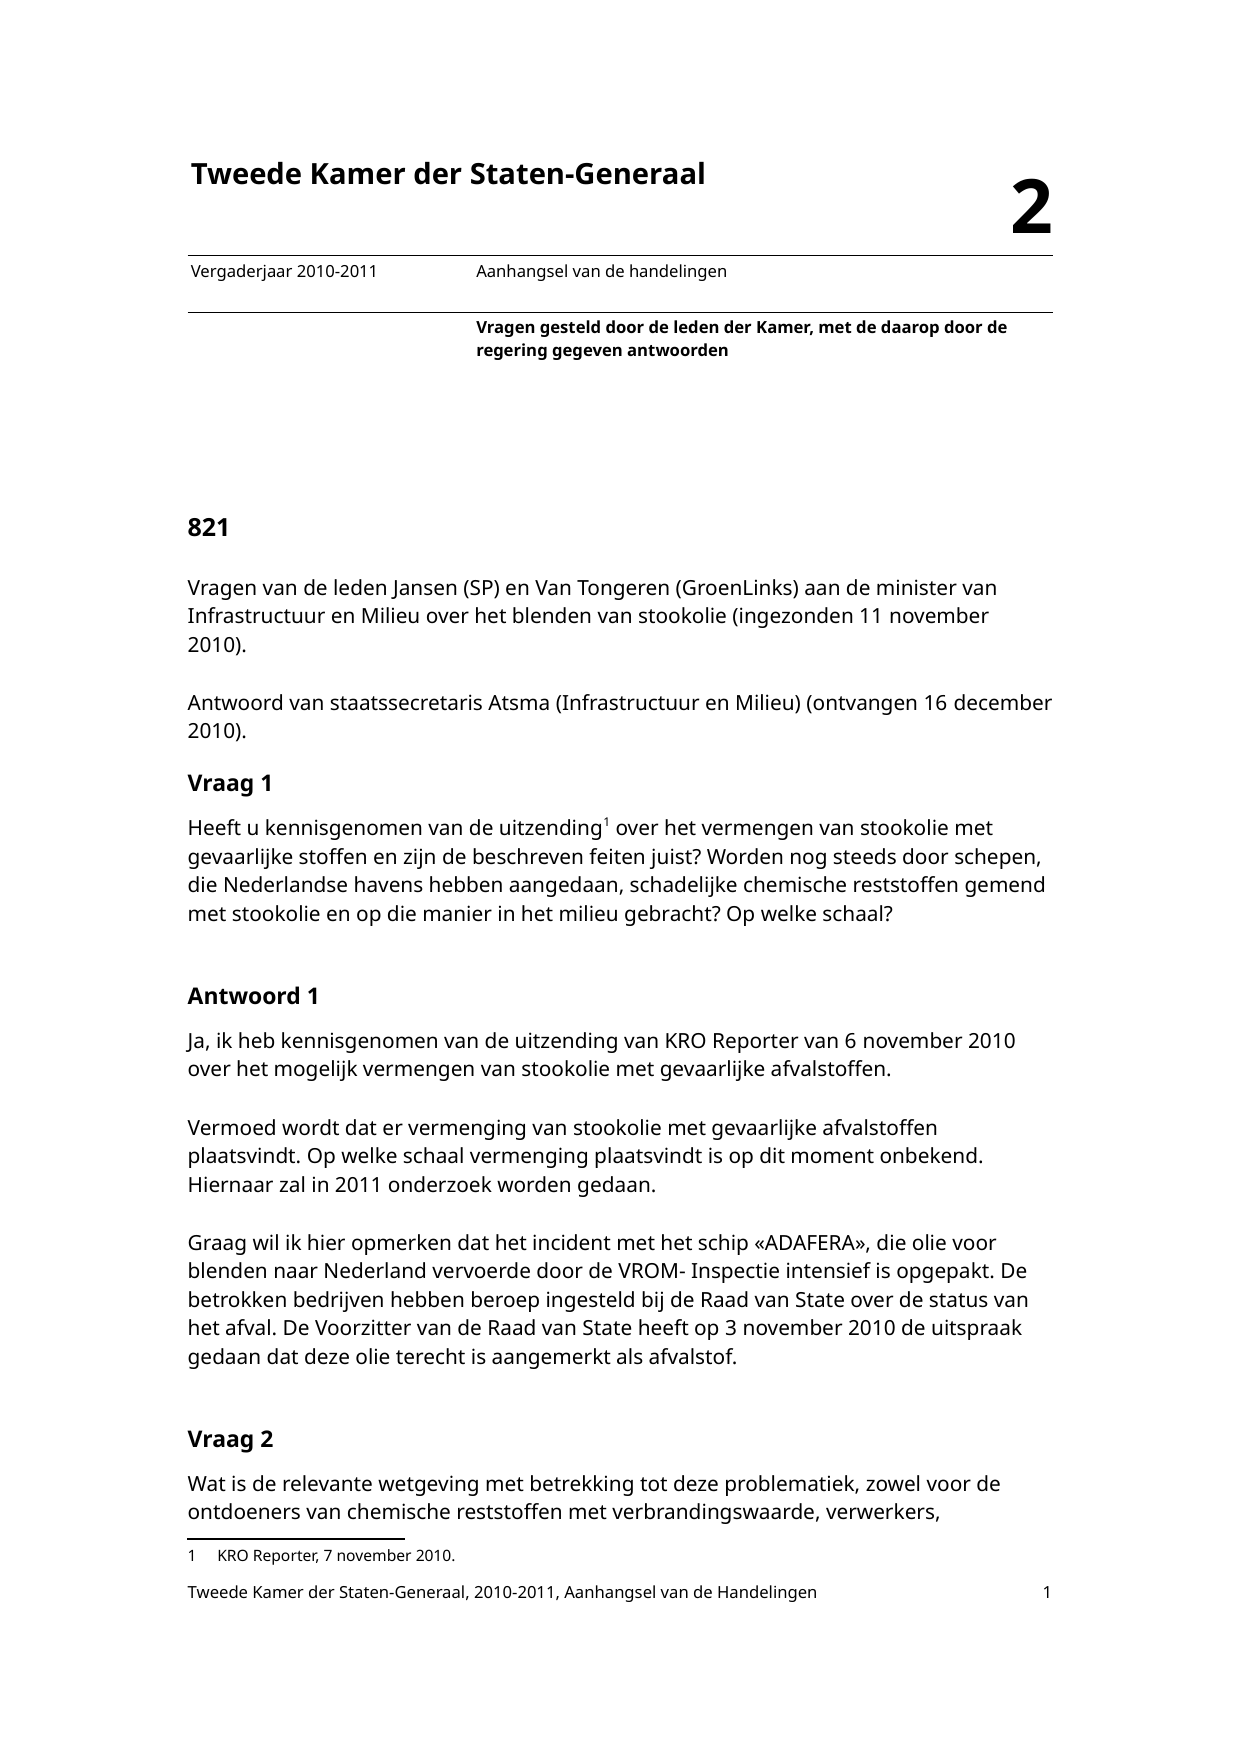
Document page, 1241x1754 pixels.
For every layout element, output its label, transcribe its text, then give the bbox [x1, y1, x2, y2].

text 821 [187, 509, 1053, 543]
text Heeft u kennisgenomen van de uitzending over het vermengen van stookolie met gevaarlijke stoffen en zijn de beschreven feiten juist? Worden nog steeds door schepen, die Nederlandse havens hebben aangedaan, schadelijke chemische reststoffen gemend met stookolie en op die manier in het milieu gebracht? Op welke schaal? [187, 813, 1053, 927]
table_header Tweede Kamer der Staten-Generaal [188, 150, 879, 255]
subtitle Antwoord 1 [187, 980, 1053, 1011]
table_cell Vergaderjaar 2010-2011 [188, 256, 473, 312]
subtitle Vraag 2 [187, 1423, 1053, 1454]
text Vermoed wordt dat er vermenging van stookolie met gevaarlijke afvalstoffen plaatsvindt. Op welke schaal vermenging plaatsvindt is op dit moment onbekend. Hiernaar zal in 2011 onderzoek worden gedaan. [187, 1113, 1053, 1198]
text KRO Reporter, 7 november 2010. [187, 1538, 1053, 1566]
table_cell Vragen gesteld door de leden der Kamer, met de daarop door de regering gegeven antwoorden [473, 313, 1053, 361]
table_cell [188, 313, 473, 361]
text Vragen van de leden Jansen (SP) en Van Tongeren (GroenLinks) aan de minister van Infrastructuur en Milieu over het blenden van stookolie (ingezonden 11 november 2010). [187, 573, 1053, 658]
text Wat is de relevante wetgeving met betrekking tot deze problematiek, zowel voor de ontdoeners van chemische reststoffen met verbrandingswaarde, verwerkers, [187, 1469, 1053, 1526]
text Graag wil ik hier opmerken dat het incident met het schip «ADAFERA», die olie voor blenden naar Nederland vervoerde door de VROM- Inspectie intensief is opgepakt. De betrokken bedrijven hebben beroep ingesteld bij de Raad van State over de status van het afval. De Voorzitter van de Raad van State heeft op 3 november 2010 de uitspraak gedaan dat deze olie terecht is aangemerkt als afvalstof. [187, 1228, 1053, 1370]
text Antwoord van staatssecretaris Atsma (Infrastructuur en Milieu) (ontvangen 16 december 2010). [187, 688, 1053, 745]
subtitle Vraag 1 [187, 767, 1053, 798]
table_cell Aanhangsel van de handelingen [473, 256, 1053, 312]
text Ja, ik heb kennisgenomen van de uitzending van KRO Reporter van 6 november 2010 over het mogelijk vermengen van stookolie met gevaarlijke afvalstoffen. [187, 1026, 1053, 1083]
table_header 2 [880, 150, 1053, 255]
